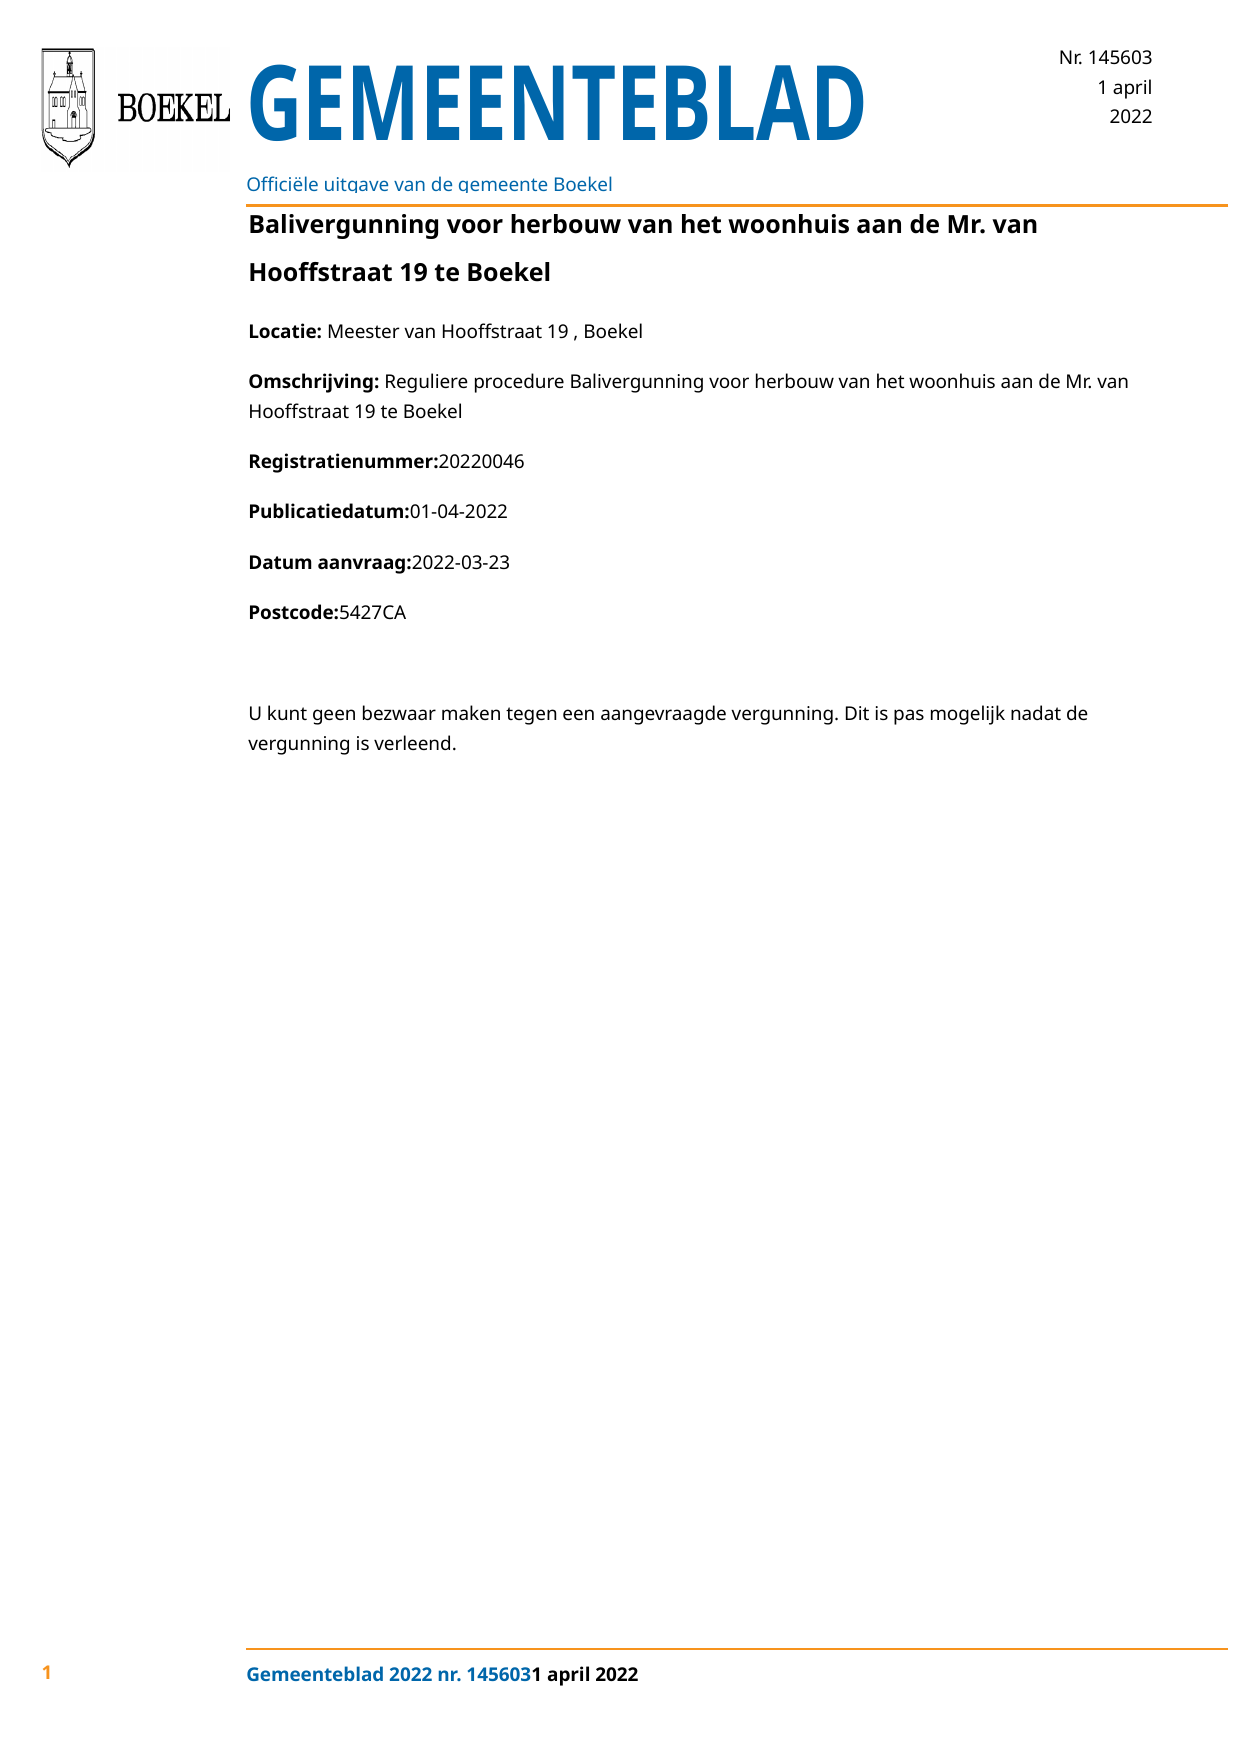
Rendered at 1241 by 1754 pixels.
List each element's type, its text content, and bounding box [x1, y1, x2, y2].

text Datum aanvraag:2022-03-23 [248, 549, 1152, 575]
text Postcode:5427CA [248, 599, 1152, 625]
text Locatie: Meester van Hooffstraat 19 , Boekel [248, 318, 1152, 344]
picture [41, 47, 231, 172]
text Registratienummer:20220046 [248, 448, 1152, 474]
text Omschrijving: Reguliere procedure Balivergunning voor herbouw van het woonhuis aan de Mr. van Hooffstraat 19 te Boekel [248, 368, 1152, 424]
text Publicatiedatum:01-04-2022 [248, 499, 1152, 524]
text Balivergunning voor herbouw van het woonhuis aan de Mr. van Hooffstraat 19 te Boekel [248, 207, 1152, 288]
text U kunt geen bezwaar maken tegen een aangevraagde vergunning. Dit is pas mogelijk nadat de vergunning is verleend. [248, 700, 1152, 756]
